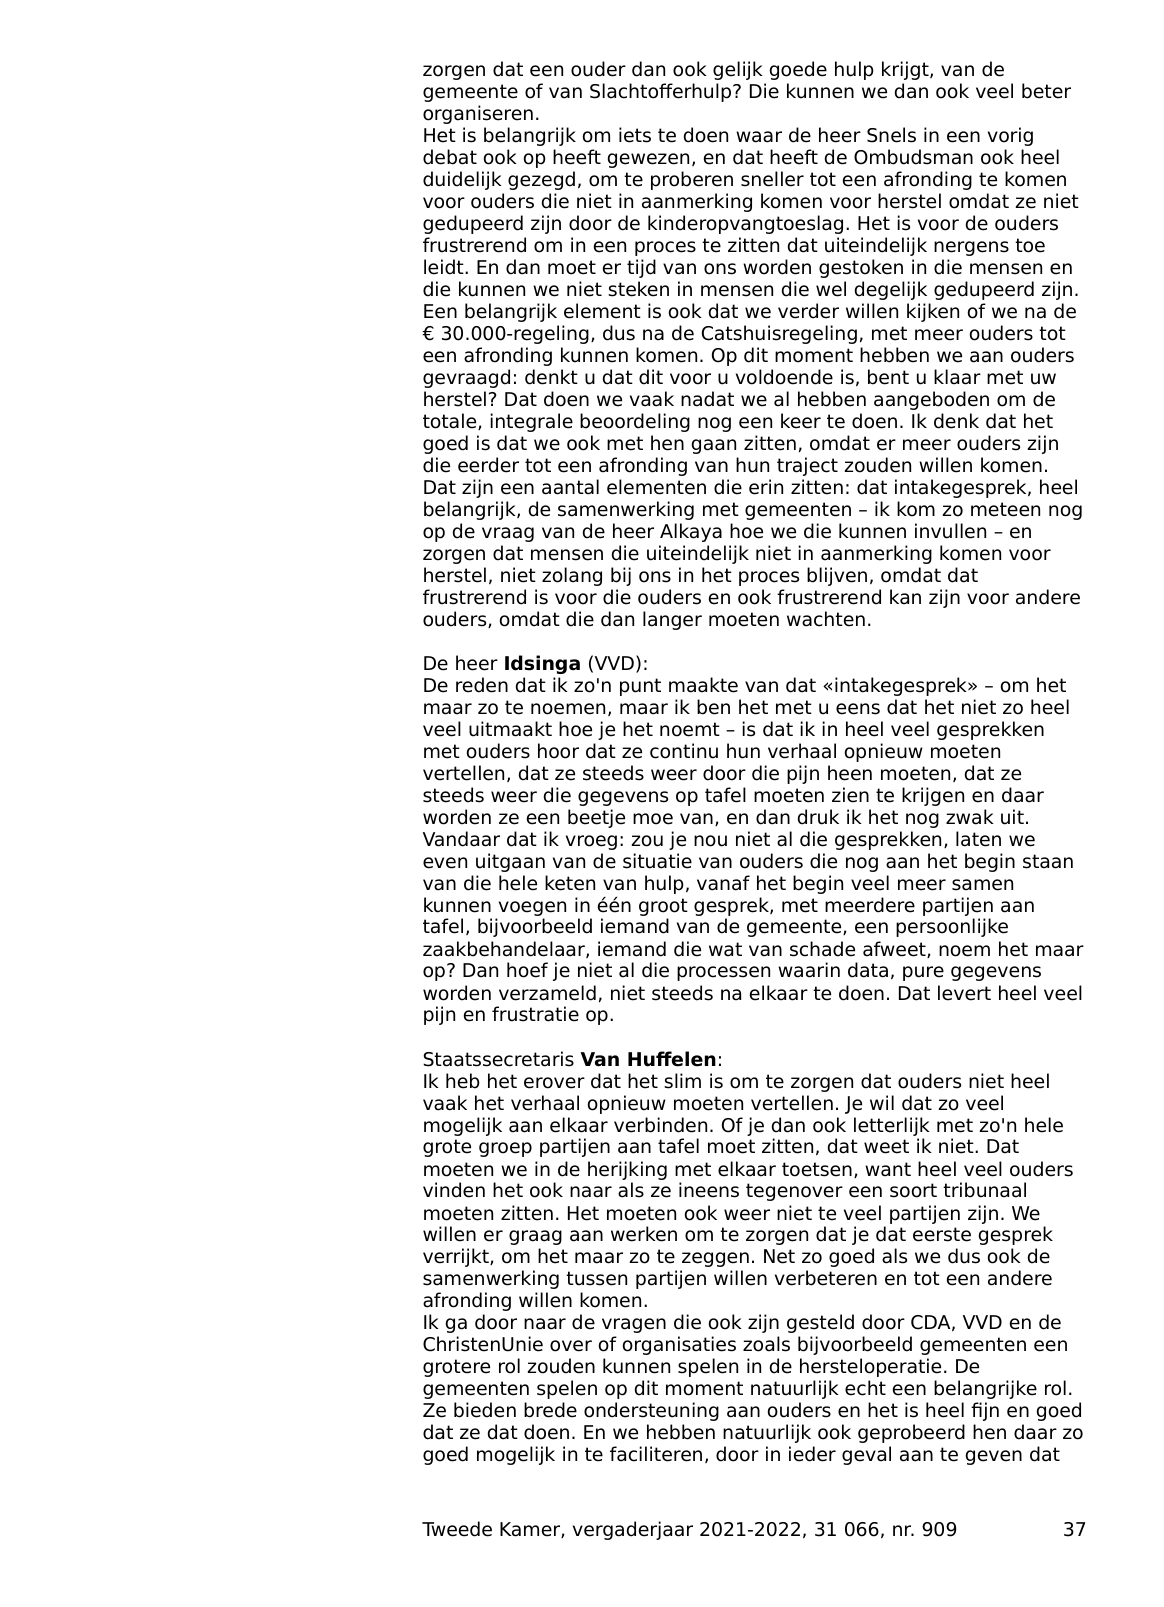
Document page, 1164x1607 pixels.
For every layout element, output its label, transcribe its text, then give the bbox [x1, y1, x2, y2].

text De heer Idsinga (VVD): [422, 653, 1087, 675]
text Ik heb het erover dat het slim is om te zorgen dat ouders niet heel vaak het verhaal opnieuw moeten vertellen. Je wil dat zo veel mogelijk aan elkaar verbinden. Of je dan ook letterlijk met zo'n hele grote groep partijen aan tafel moet zitten, dat weet ik niet. Dat moeten we in de herijking met elkaar toetsen, want heel veel ouders vinden het ook naar als ze ineens tegenover een soort tribunaal moeten zitten. Het moeten ook weer niet te veel partijen zijn. We willen er graag aan werken om te zorgen dat je dat eerste gesprek verrijkt, om het maar zo te zeggen. Net zo goed als we dus ook de samenwerking tussen partijen willen verbeteren en tot een andere afronding willen komen. [422, 1071, 1087, 1312]
text Dat zijn een aantal elementen die erin zitten: dat intakegesprek, heel belangrijk, de samenwerking met gemeenten – ik kom zo meteen nog op de vraag van de heer Alkaya hoe we die kunnen invullen – en zorgen dat mensen die uiteindelijk niet in aanmerking komen voor herstel, niet zolang bij ons in het proces blijven, omdat dat frustrerend is voor die ouders en ook frustrerend kan zijn voor andere ouders, omdat die dan langer moeten wachten. [422, 477, 1087, 631]
text Een belangrijk element is ook dat we verder willen kijken of we na de € 30.000-regeling, dus na de Catshuisregeling, met meer ouders tot een afronding kunnen komen. Op dit moment hebben we aan ouders gevraagd: denkt u dat dit voor u voldoende is, bent u klaar met uw herstel? Dat doen we vaak nadat we al hebben aangeboden om de totale, integrale beoordeling nog een keer te doen. Ik denk dat het goed is dat we ook met hen gaan zitten, omdat er meer ouders zijn die eerder tot een afronding van hun traject zouden willen komen. [422, 301, 1087, 477]
text Staatssecretaris Van Huffelen: [422, 1048, 1087, 1071]
text Ik ga door naar de vragen die ook zijn gesteld door CDA, VVD en de ChristenUnie over of organisaties zoals bijvoorbeeld gemeenten een grotere rol zouden kunnen spelen in de hersteloperatie. De gemeenten spelen op dit moment natuurlijk echt een belangrijke rol. Ze bieden brede ondersteuning aan ouders en het is heel fijn en goed dat ze dat doen. En we hebben natuurlijk ook geprobeerd hen daar zo goed mogelijk in te faciliteren, door in ieder geval aan te geven dat [422, 1312, 1087, 1466]
text Het is belangrijk om iets te doen waar de heer Snels in een vorig debat ook op heeft gewezen, en dat heeft de Ombudsman ook heel duidelijk gezegd, om te proberen sneller tot een afronding te komen voor ouders die niet in aanmerking komen voor herstel omdat ze niet gedupeerd zijn door de kinderopvangtoeslag. Het is voor de ouders frustrerend om in een proces te zitten dat uiteindelijk nergens toe leidt. En dan moet er tijd van ons worden gestoken in die mensen en die kunnen we niet steken in mensen die wel degelijk gedupeerd zijn. [422, 125, 1087, 301]
text De reden dat ik zo'n punt maakte van dat «intakegesprek» – om het maar zo te noemen, maar ik ben het met u eens dat het niet zo heel veel uitmaakt hoe je het noemt – is dat ik in heel veel gesprekken met ouders hoor dat ze continu hun verhaal opnieuw moeten vertellen, dat ze steeds weer door die pijn heen moeten, dat ze steeds weer die gegevens op tafel moeten zien te krijgen en daar worden ze een beetje moe van, en dan druk ik het nog zwak uit. Vandaar dat ik vroeg: zou je nou niet al die gesprekken, laten we even uitgaan van de situatie van ouders die nog aan het begin staan van die hele keten van hulp, vanaf het begin veel meer samen kunnen voegen in één groot gesprek, met meerdere partijen aan tafel, bijvoorbeeld iemand van de gemeente, een persoonlijke zaakbehandelaar, iemand die wat van schade afweet, noem het maar op? Dan hoef je niet al die processen waarin data, pure gegevens worden verzameld, niet steeds na elkaar te doen. Dat levert heel veel pijn en frustratie op. [422, 675, 1087, 1026]
text zorgen dat een ouder dan ook gelijk goede hulp krijgt, van de gemeente of van Slachtofferhulp? Die kunnen we dan ook veel beter organiseren. [422, 59, 1087, 125]
